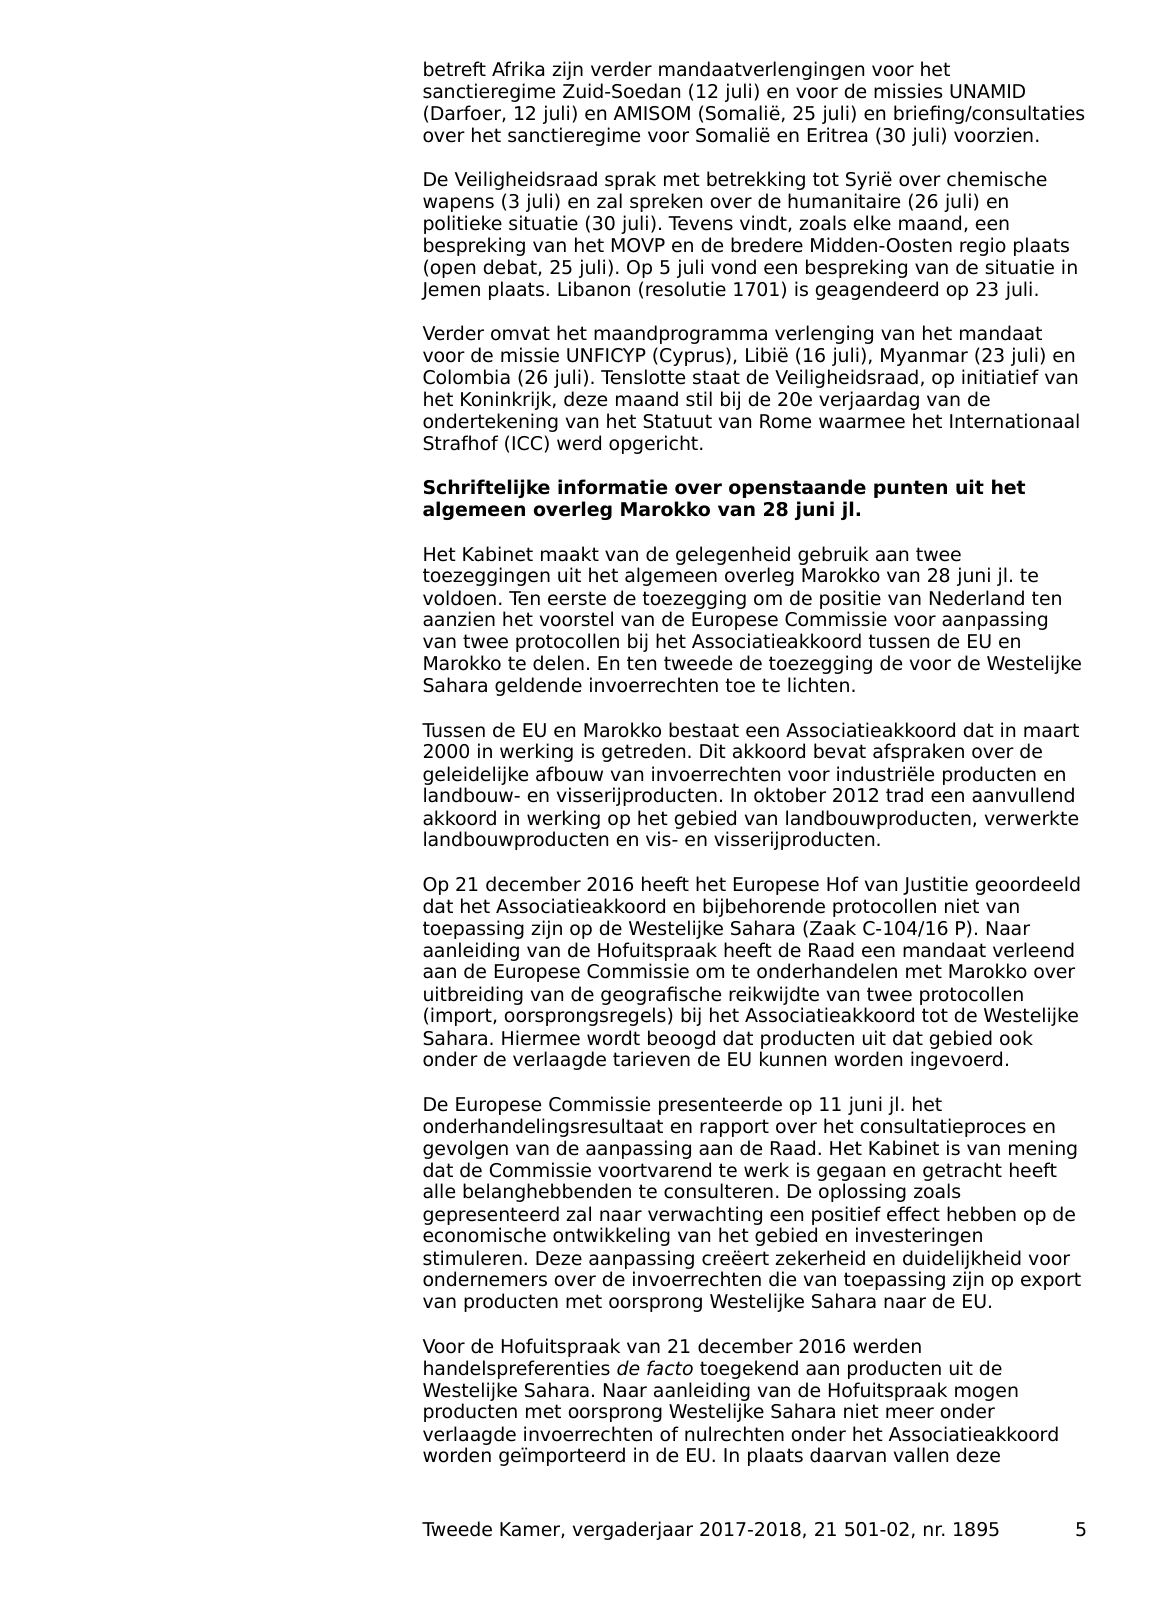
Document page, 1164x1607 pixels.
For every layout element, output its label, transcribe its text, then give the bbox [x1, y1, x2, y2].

text Op 21 december 2016 heeft het Europese Hof van Justitie geoordeeld dat het Associatieakkoord en bijbehorende protocollen niet van toepassing zijn op de Westelijke Sahara (Zaak C-104/16 P). Naar aanleiding van de Hofuitspraak heeft de Raad een mandaat verleend aan de Europese Commissie om te onderhandelen met Marokko over uitbreiding van de geografische reikwijdte van twee protocollen (import, oorsprongsregels) bij het Associatieakkoord tot de Westelijke Sahara. Hiermee wordt beoogd dat producten uit dat gebied ook onder de verlaagde tarieven de EU kunnen worden ingevoerd. [422, 873, 1087, 1071]
text betreft Afrika zijn verder mandaatverlengingen voor het sanctieregime Zuid-Soedan (12 juli) en voor de missies UNAMID (Darfoer, 12 juli) en AMISOM (Somalië, 25 juli) en briefing/consultaties over het sanctieregime voor Somalië en Eritrea (30 juli) voorzien. [422, 59, 1087, 147]
text Tussen de EU en Marokko bestaat een Associatieakkoord dat in maart 2000 in werking is getreden. Dit akkoord bevat afspraken over de geleidelijke afbouw van invoerrechten voor industriële producten en landbouw- en visserijproducten. In oktober 2012 trad een aanvullend akkoord in werking op het gebied van landbouwproducten, verwerkte landbouwproducten en vis- en visserijproducten. [422, 719, 1087, 851]
text De Veiligheidsraad sprak met betrekking tot Syrië over chemische wapens (3 juli) en zal spreken over de humanitaire (26 juli) en politieke situatie (30 juli). Tevens vindt, zoals elke maand, een bespreking van het MOVP en de bredere Midden-Oosten regio plaats (open debat, 25 juli). Op 5 juli vond een bespreking van de situatie in Jemen plaats. Libanon (resolutie 1701) is geagendeerd op 23 juli. [422, 169, 1087, 301]
text Verder omvat het maandprogramma verlenging van het mandaat voor de missie UNFICYP (Cyprus), Libië (16 juli), Myanmar (23 juli) en Colombia (26 juli). Tenslotte staat de Veiligheidsraad, op initiatief van het Koninkrijk, deze maand stil bij de 20e verjaardag van de ondertekening van het Statuut van Rome waarmee het Internationaal Strafhof (ICC) werd opgericht. [422, 323, 1087, 455]
subtitle Schriftelijke informatie over openstaande punten uit het algemeen overleg Marokko van 28 juni jl. [422, 477, 1087, 521]
text Voor de Hofuitspraak van 21 december 2016 werden handelspreferenties de facto toegekend aan producten uit de Westelijke Sahara. Naar aanleiding van de Hofuitspraak mogen producten met oorsprong Westelijke Sahara niet meer onder verlaagde invoerrechten of nulrechten onder het Associatieakkoord worden geïmporteerd in de EU. In plaats daarvan vallen deze [422, 1336, 1087, 1467]
text Het Kabinet maakt van de gelegenheid gebruik aan twee toezeggingen uit het algemeen overleg Marokko van 28 juni jl. te voldoen. Ten eerste de toezegging om de positie van Nederland ten aanzien het voorstel van de Europese Commissie voor aanpassing van twee protocollen bij het Associatieakkoord tussen de EU en Marokko te delen. En ten tweede de toezegging de voor de Westelijke Sahara geldende invoerrechten toe te lichten. [422, 543, 1087, 697]
text De Europese Commissie presenteerde op 11 juni jl. het onderhandelingsresultaat en rapport over het consultatieproces en gevolgen van de aanpassing aan de Raad. Het Kabinet is van mening dat de Commissie voortvarend te werk is gegaan en getracht heeft alle belanghebbenden te consulteren. De oplossing zoals gepresenteerd zal naar verwachting een positief effect hebben op de economische ontwikkeling van het gebied en investeringen stimuleren. Deze aanpassing creëert zekerheid en duidelijkheid voor ondernemers over de invoerrechten die van toepassing zijn op export van producten met oorsprong Westelijke Sahara naar de EU. [422, 1093, 1087, 1313]
